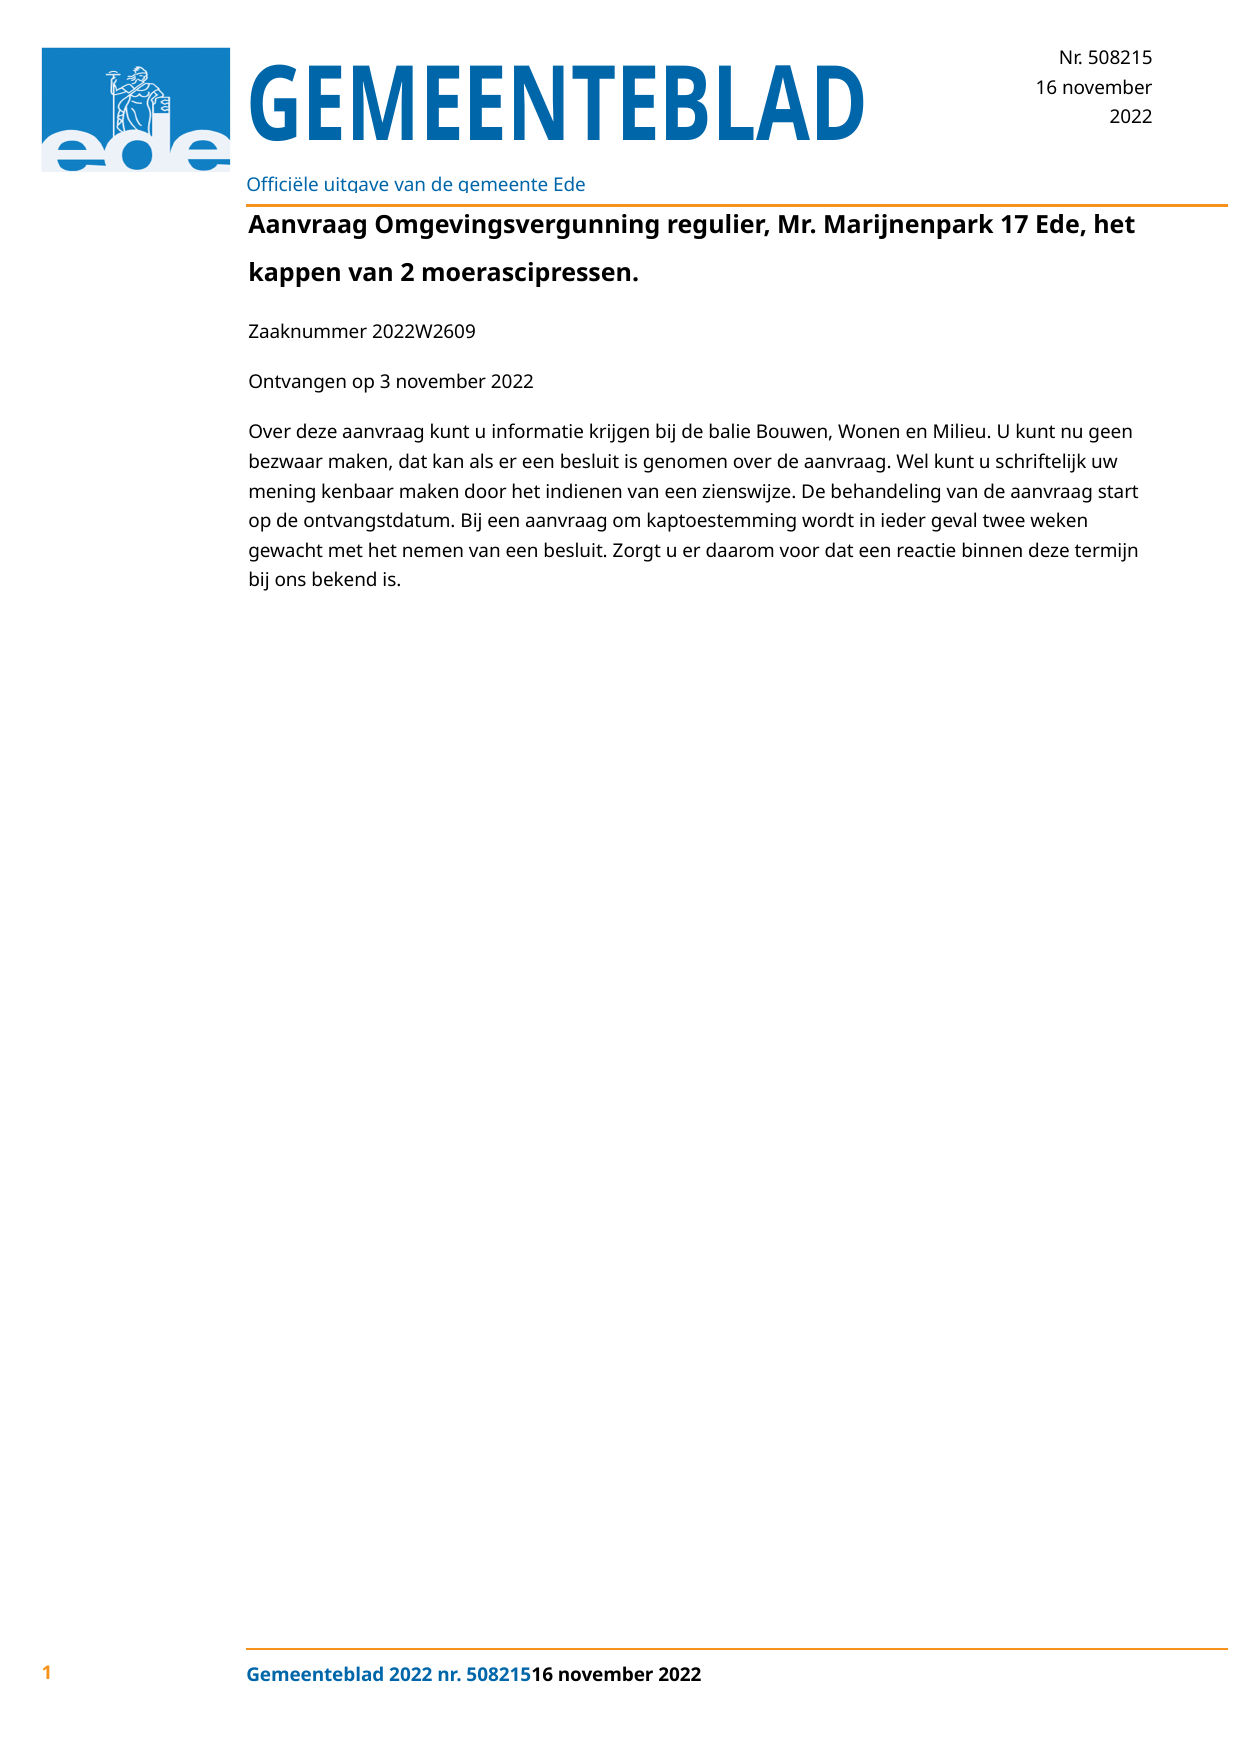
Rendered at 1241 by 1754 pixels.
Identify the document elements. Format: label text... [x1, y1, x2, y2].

text Zaaknummer 2022W2609 [248, 318, 1152, 344]
text Ontvangen op 3 november 2022 [248, 368, 1152, 394]
picture [41, 47, 231, 172]
text Over deze aanvraag kunt u informatie krijgen bij de balie Bouwen, Wonen en Milieu. U kunt nu geen bezwaar maken, dat kan als er een besluit is genomen over de aanvraag. Wel kunt u schriftelijk uw mening kenbaar maken door het indienen van een zienswijze. De behandeling van de aanvraag start op de ontvangstdatum. Bij een aanvraag om kaptoestemming wordt in ieder geval twee weken gewacht met het nemen van een besluit. Zorgt u er daarom voor dat een reactie binnen deze termijn bij ons bekend is. [248, 419, 1152, 592]
text Aanvraag Omgevingsvergunning regulier, Mr. Marijnenpark 17 Ede, het kappen van 2 moerascipressen. [248, 207, 1152, 288]
